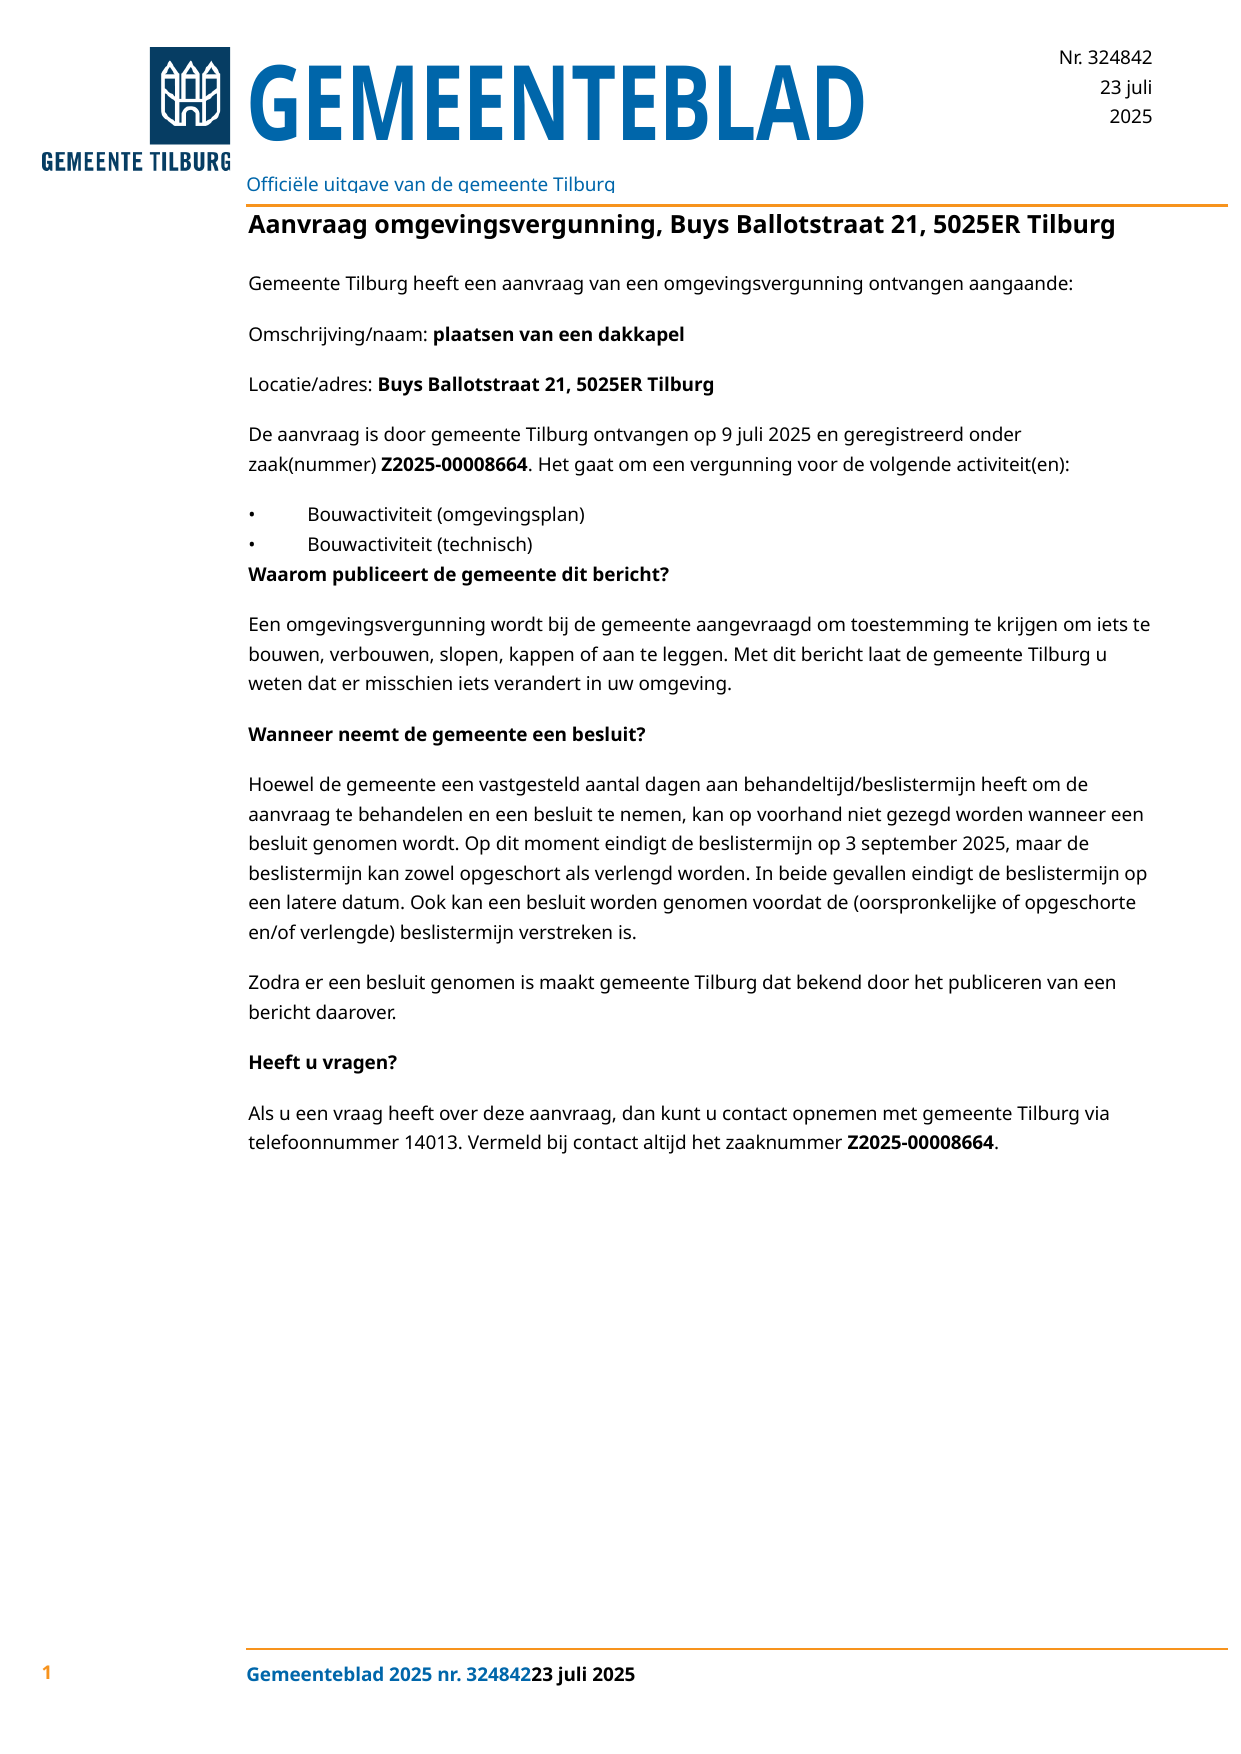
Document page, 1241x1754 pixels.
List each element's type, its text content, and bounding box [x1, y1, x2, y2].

text Gemeente Tilburg heeft een aanvraag van een omgevingsvergunning ontvangen aangaande: [248, 270, 1152, 296]
picture [41, 47, 231, 172]
text Als u een vraag heeft over deze aanvraag, dan kunt u contact opnemen met gemeente Tilburg via telefoonnummer 14013. Vermeld bij contact altijd het zaaknummer Z2025-00008664. [248, 1100, 1152, 1155]
text Waarom publiceert de gemeente dit bericht? [248, 561, 1152, 586]
text Een omgevingsvergunning wordt bij de gemeente aangevraagd om toestemming te krijgen om iets te bouwen, verbouwen, slopen, kappen of aan te leggen. Met dit bericht laat de gemeente Tilburg u weten dat er misschien iets verandert in uw omgeving. [248, 611, 1152, 696]
list Bouwactiviteit (technisch) [248, 531, 1152, 557]
text De aanvraag is door gemeente Tilburg ontvangen op 9 juli 2025 en geregistreerd onder zaak(nummer) Z2025-00008664. Het gaat om een vergunning voor de volgende activiteit(en): [248, 422, 1152, 477]
text Wanneer neemt de gemeente een besluit? [248, 721, 1152, 746]
list Bouwactiviteit (omgevingsplan) [248, 502, 1152, 527]
text Aanvraag omgevingsvergunning, Buys Ballotstraat 21, 5025ER Tilburg [248, 207, 1152, 241]
text Zodra er een besluit genomen is maakt gemeente Tilburg dat bekend door het publiceren van een bericht daarover. [248, 969, 1152, 1025]
text Locatie/adres: Buys Ballotstraat 21, 5025ER Tilburg [248, 371, 1152, 397]
text Hoewel de gemeente een vastgesteld aantal dagen aan behandeltijd/beslistermijn heeft om de aanvraag te behandelen en een besluit te nemen, kan op voorhand niet gezegd worden wanneer een besluit genomen wordt. Op dit moment eindigt de beslistermijn op 3 september 2025, maar de beslistermijn kan zowel opgeschort als verlengd worden. In beide gevallen eindigt de beslistermijn op een latere datum. Ook kan een besluit worden genomen voordat de (oorspronkelijke of opgeschorte en/of verlengde) beslistermijn verstreken is. [248, 771, 1152, 945]
text Heeft u vragen? [248, 1049, 1152, 1075]
text Omschrijving/naam: plaatsen van een dakkapel [248, 321, 1152, 346]
